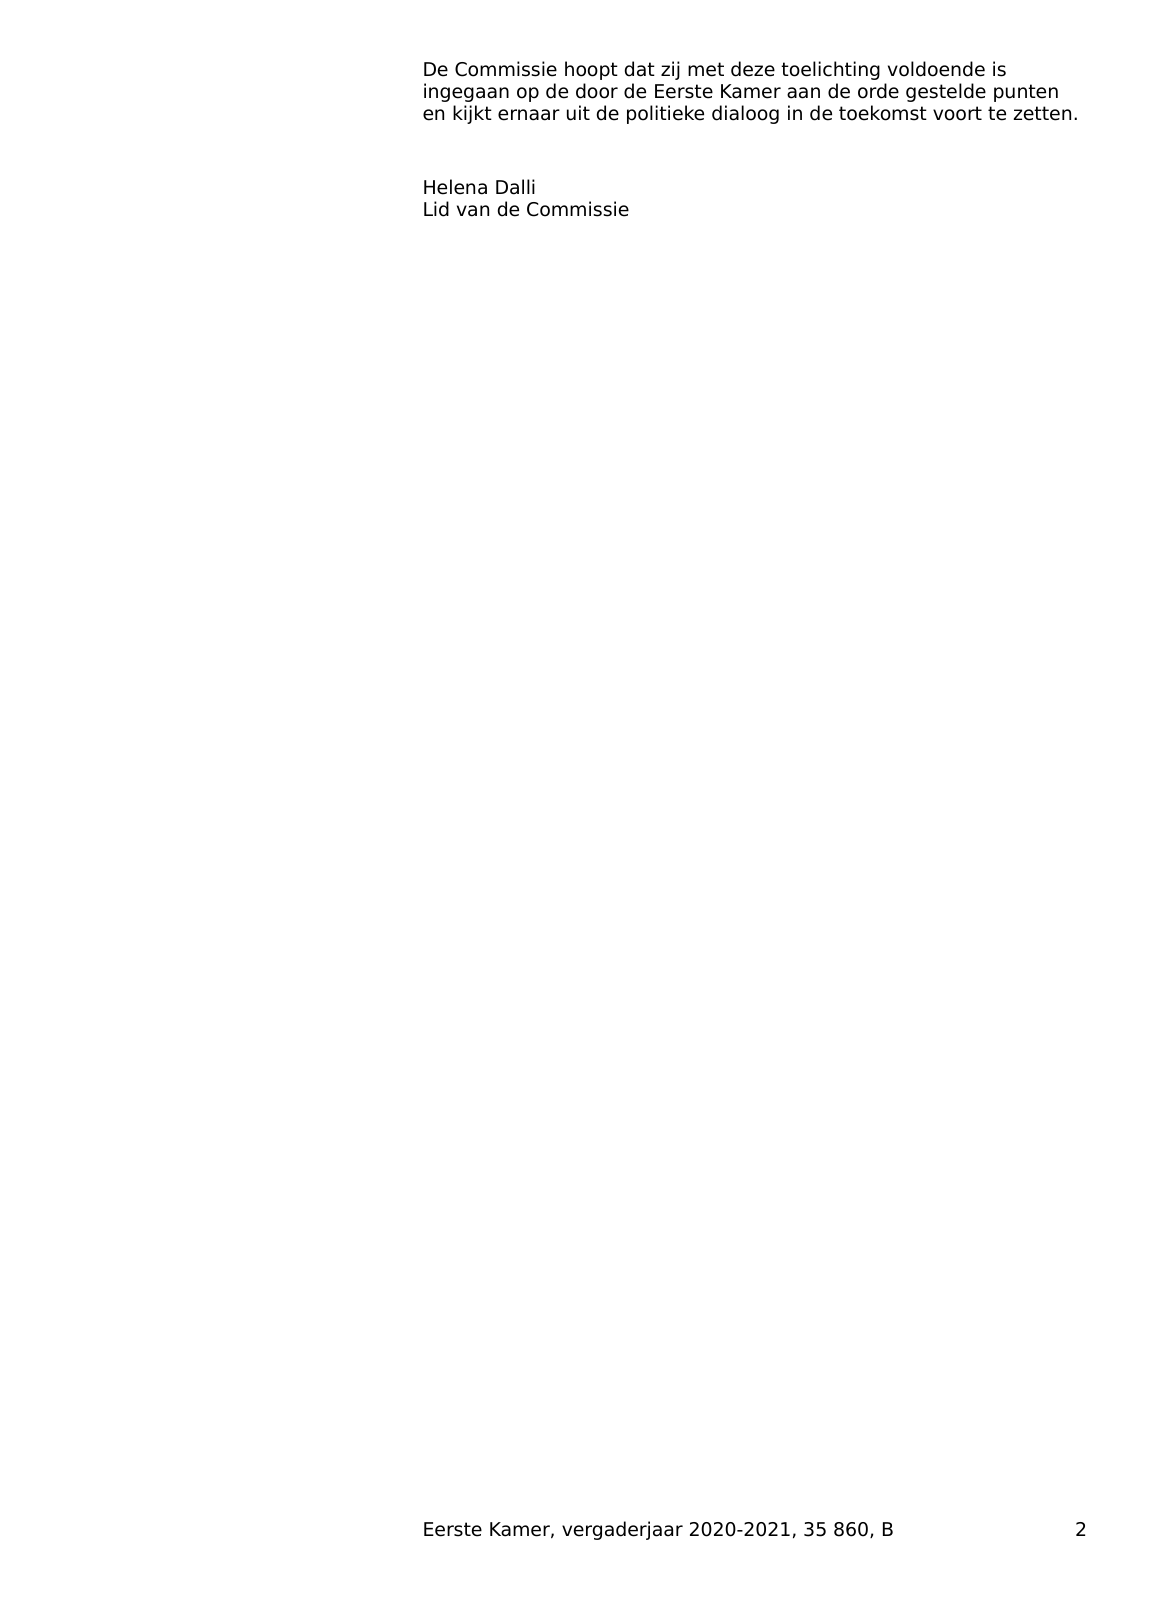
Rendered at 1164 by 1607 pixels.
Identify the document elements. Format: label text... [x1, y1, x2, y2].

text Helena Dalli Lid van de Commissie [422, 155, 1087, 221]
text De Commissie hoopt dat zij met deze toelichting voldoende is ingegaan op de door de Eerste Kamer aan de orde gestelde punten en kijkt ernaar uit de politieke dialoog in de toekomst voort te zetten. [422, 59, 1087, 125]
